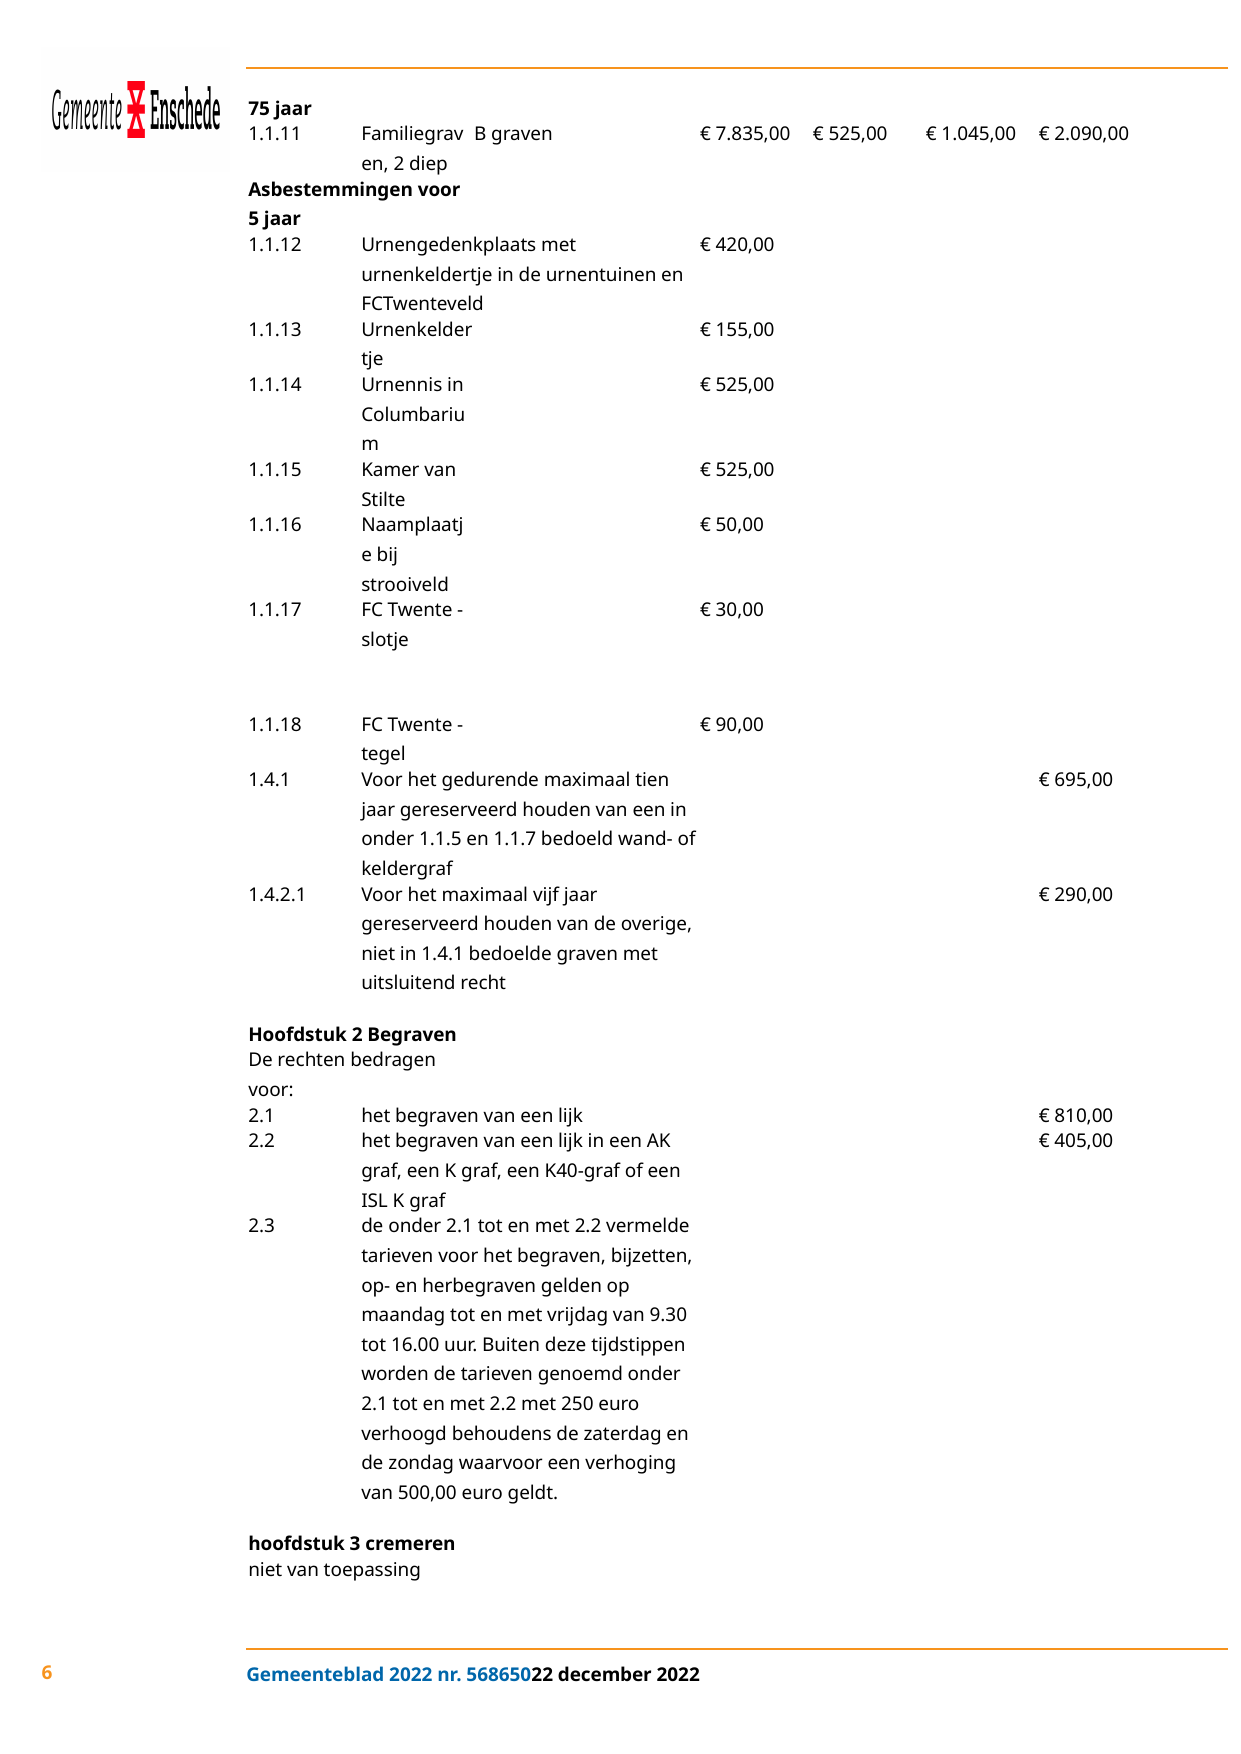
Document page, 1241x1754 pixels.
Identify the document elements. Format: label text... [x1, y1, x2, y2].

table_cell Voor het maximaal vijf jaar gereserveerd houden van de overige, niet in 1.4.1 bedoelde graven met uitsluitend recht [361, 881, 700, 995]
table_cell [926, 316, 1038, 371]
table_cell Urnenkeldertje [361, 316, 474, 371]
table_cell € 1.045,00 [926, 121, 1038, 176]
table_cell [700, 176, 813, 231]
table_cell FC Twente - slotje [361, 596, 474, 711]
table_cell 1.4.1 [248, 766, 361, 881]
table_cell 2.1 [248, 1102, 361, 1128]
table_cell [926, 1505, 1038, 1530]
table_cell € 2.090,00 [1039, 121, 1152, 176]
table_cell [1039, 1021, 1152, 1047]
table_cell [361, 1505, 474, 1530]
table_cell [1039, 596, 1152, 711]
table_cell [700, 766, 813, 881]
table_cell [1039, 1505, 1152, 1530]
table_cell [813, 1102, 926, 1128]
table_cell het begraven van een lijk [361, 1102, 587, 1128]
table_cell [587, 1102, 700, 1128]
table_cell [587, 1582, 700, 1607]
table_cell 1.1.13 [248, 316, 361, 371]
table_cell [1039, 512, 1152, 596]
table_cell [474, 1047, 587, 1102]
table_cell [813, 512, 926, 596]
table_cell [587, 1505, 700, 1530]
table_cell [700, 1021, 813, 1047]
table_cell 1.4.2.1 [248, 881, 361, 995]
table_cell [474, 512, 587, 596]
table_cell € 7.835,00 [700, 121, 813, 176]
table_cell 75 jaar [248, 95, 587, 121]
table_cell Kamer van Stilte [361, 456, 474, 512]
picture [41, 47, 231, 172]
table_cell € 525,00 [813, 121, 926, 176]
table_cell [926, 596, 1038, 711]
table_cell [926, 1021, 1038, 1047]
table_cell 1.1.14 [248, 371, 361, 456]
table_cell [813, 596, 926, 711]
table_cell [587, 121, 700, 176]
table_cell Familiegraven, 2 diep [361, 121, 474, 176]
table_cell [1039, 1556, 1152, 1582]
table_cell [248, 995, 361, 1021]
table_cell [361, 1582, 474, 1607]
table_cell [361, 995, 474, 1021]
table_cell [813, 1530, 926, 1556]
table_cell [587, 512, 700, 596]
table_cell niet van toepassing [248, 1556, 474, 1582]
table_cell [926, 881, 1038, 995]
table_cell [926, 231, 1038, 316]
table_cell 1.1.12 [248, 231, 361, 316]
table_cell [1039, 371, 1152, 456]
table_cell [700, 1582, 813, 1607]
table_cell [926, 371, 1038, 456]
table_cell [1039, 95, 1152, 121]
table_cell € 50,00 [700, 512, 813, 596]
table_cell [700, 881, 813, 995]
table_cell [926, 1047, 1038, 1102]
table_cell [474, 711, 587, 766]
table_cell [474, 316, 587, 371]
table_cell Asbestemmingen voor 5 jaar [248, 176, 474, 231]
table_cell [587, 1021, 700, 1047]
table_cell 1.1.11 [248, 121, 361, 176]
table_cell [926, 766, 1038, 881]
table_cell 1.1.18 [248, 711, 361, 766]
table_cell [474, 1582, 587, 1607]
table_cell [813, 456, 926, 512]
table_cell € 90,00 [700, 711, 813, 766]
table_cell € 405,00 [1039, 1128, 1152, 1213]
table_cell [700, 1530, 813, 1556]
table_cell [813, 711, 926, 766]
table_cell € 30,00 [700, 596, 813, 711]
table_cell [1039, 711, 1152, 766]
table_cell [813, 371, 926, 456]
table_cell Hoofdstuk 2 Begraven [248, 1021, 474, 1047]
table_cell [587, 456, 700, 512]
table_cell Urnennis in Columbarium [361, 371, 474, 456]
table_cell [813, 995, 926, 1021]
table_cell [1039, 1582, 1152, 1607]
table_cell [474, 176, 587, 231]
table_cell [587, 371, 700, 456]
table_cell [474, 1556, 587, 1582]
table_cell € 525,00 [700, 456, 813, 512]
table_cell [926, 711, 1038, 766]
table_cell [587, 316, 700, 371]
table_cell Urnengedenkplaats met urnenkeldertje in de urnentuinen en FCTwenteveld [361, 231, 700, 316]
table_cell [813, 1213, 926, 1504]
table_cell [587, 95, 700, 121]
table_cell [700, 1047, 813, 1102]
table_cell [587, 995, 700, 1021]
table_cell [700, 1102, 813, 1128]
table_cell [587, 596, 700, 711]
table_cell Voor het gedurende maximaal tien jaar gereserveerd houden van een in onder 1.1.5 en 1.1.7 bedoeld wand- of keldergraf [361, 766, 700, 881]
table_cell [926, 1556, 1038, 1582]
table_cell 2.2 [248, 1128, 361, 1213]
table_cell 1.1.17 [248, 596, 361, 711]
table_cell € 695,00 [1039, 766, 1152, 881]
table_cell [474, 456, 587, 512]
table_cell [700, 1128, 813, 1213]
table_cell [926, 1102, 1038, 1128]
table_cell [1039, 1047, 1152, 1102]
table_cell [926, 995, 1038, 1021]
table_cell [926, 95, 1038, 121]
table_cell Naamplaatje bij strooiveld [361, 512, 474, 596]
table_cell [926, 176, 1038, 231]
table_cell 2.3 [248, 1213, 361, 1504]
table_cell [1039, 456, 1152, 512]
table_cell [587, 1047, 700, 1102]
table_cell [474, 371, 587, 456]
table_cell [248, 1505, 361, 1530]
table_cell [813, 176, 926, 231]
table_cell € 155,00 [700, 316, 813, 371]
table_cell [926, 1530, 1038, 1556]
table_cell [700, 995, 813, 1021]
table_cell [813, 1556, 926, 1582]
table_cell [700, 1505, 813, 1530]
table_cell hoofdstuk 3 cremeren [248, 1530, 474, 1556]
table_cell [474, 1530, 587, 1556]
table_cell [926, 1213, 1038, 1504]
table_cell de onder 2.1 tot en met 2.2 vermelde tarieven voor het begraven, bijzetten, op- en herbegraven gelden op maandag tot en met vrijdag van 9.30 tot 16.00 uur. Buiten deze tijdstippen worden de tarieven genoemd onder 2.1 tot en met 2.2 met 250 euro verhoogd behoudens de zaterdag en de zondag waarvoor een verhoging van 500,00 euro geldt. [361, 1213, 700, 1504]
table_cell [813, 1047, 926, 1102]
table_cell 1.1.15 [248, 456, 361, 512]
table_cell [813, 766, 926, 881]
table_cell [587, 711, 700, 766]
table_cell [474, 1021, 587, 1047]
table_cell [1039, 1213, 1152, 1504]
table_cell [813, 316, 926, 371]
table_cell [926, 456, 1038, 512]
table_cell [813, 1582, 926, 1607]
table_cell [813, 95, 926, 121]
table_cell [1039, 231, 1152, 316]
table_cell [926, 1128, 1038, 1213]
table_cell De rechten bedragen voor: [248, 1047, 474, 1102]
table_cell [474, 1505, 587, 1530]
table_cell [587, 1530, 700, 1556]
table_cell [926, 1582, 1038, 1607]
table_cell € 420,00 [700, 231, 813, 316]
table_cell [474, 995, 587, 1021]
table_cell [700, 1213, 813, 1504]
table_cell [587, 176, 700, 231]
table_cell [1039, 316, 1152, 371]
table_cell [1039, 995, 1152, 1021]
table_cell € 810,00 [1039, 1102, 1152, 1128]
table_cell [587, 1556, 700, 1582]
table_cell [813, 1021, 926, 1047]
table_cell [813, 1128, 926, 1213]
table_cell [1039, 1530, 1152, 1556]
table_cell [813, 231, 926, 316]
table_cell B graven [474, 121, 587, 176]
table_cell [1039, 176, 1152, 231]
table_cell [248, 1582, 361, 1607]
table_cell [700, 1556, 813, 1582]
table_cell € 290,00 [1039, 881, 1152, 995]
table_cell [813, 1505, 926, 1530]
table_cell [474, 596, 587, 711]
table_cell het begraven van een lijk in een AK graf, een K graf, een K40-graf of een ISL K graf [361, 1128, 700, 1213]
table_cell [926, 512, 1038, 596]
table_cell FC Twente - tegel [361, 711, 474, 766]
table_cell [700, 95, 813, 121]
table_cell [813, 881, 926, 995]
table_cell € 525,00 [700, 371, 813, 456]
table_cell 1.1.16 [248, 512, 361, 596]
